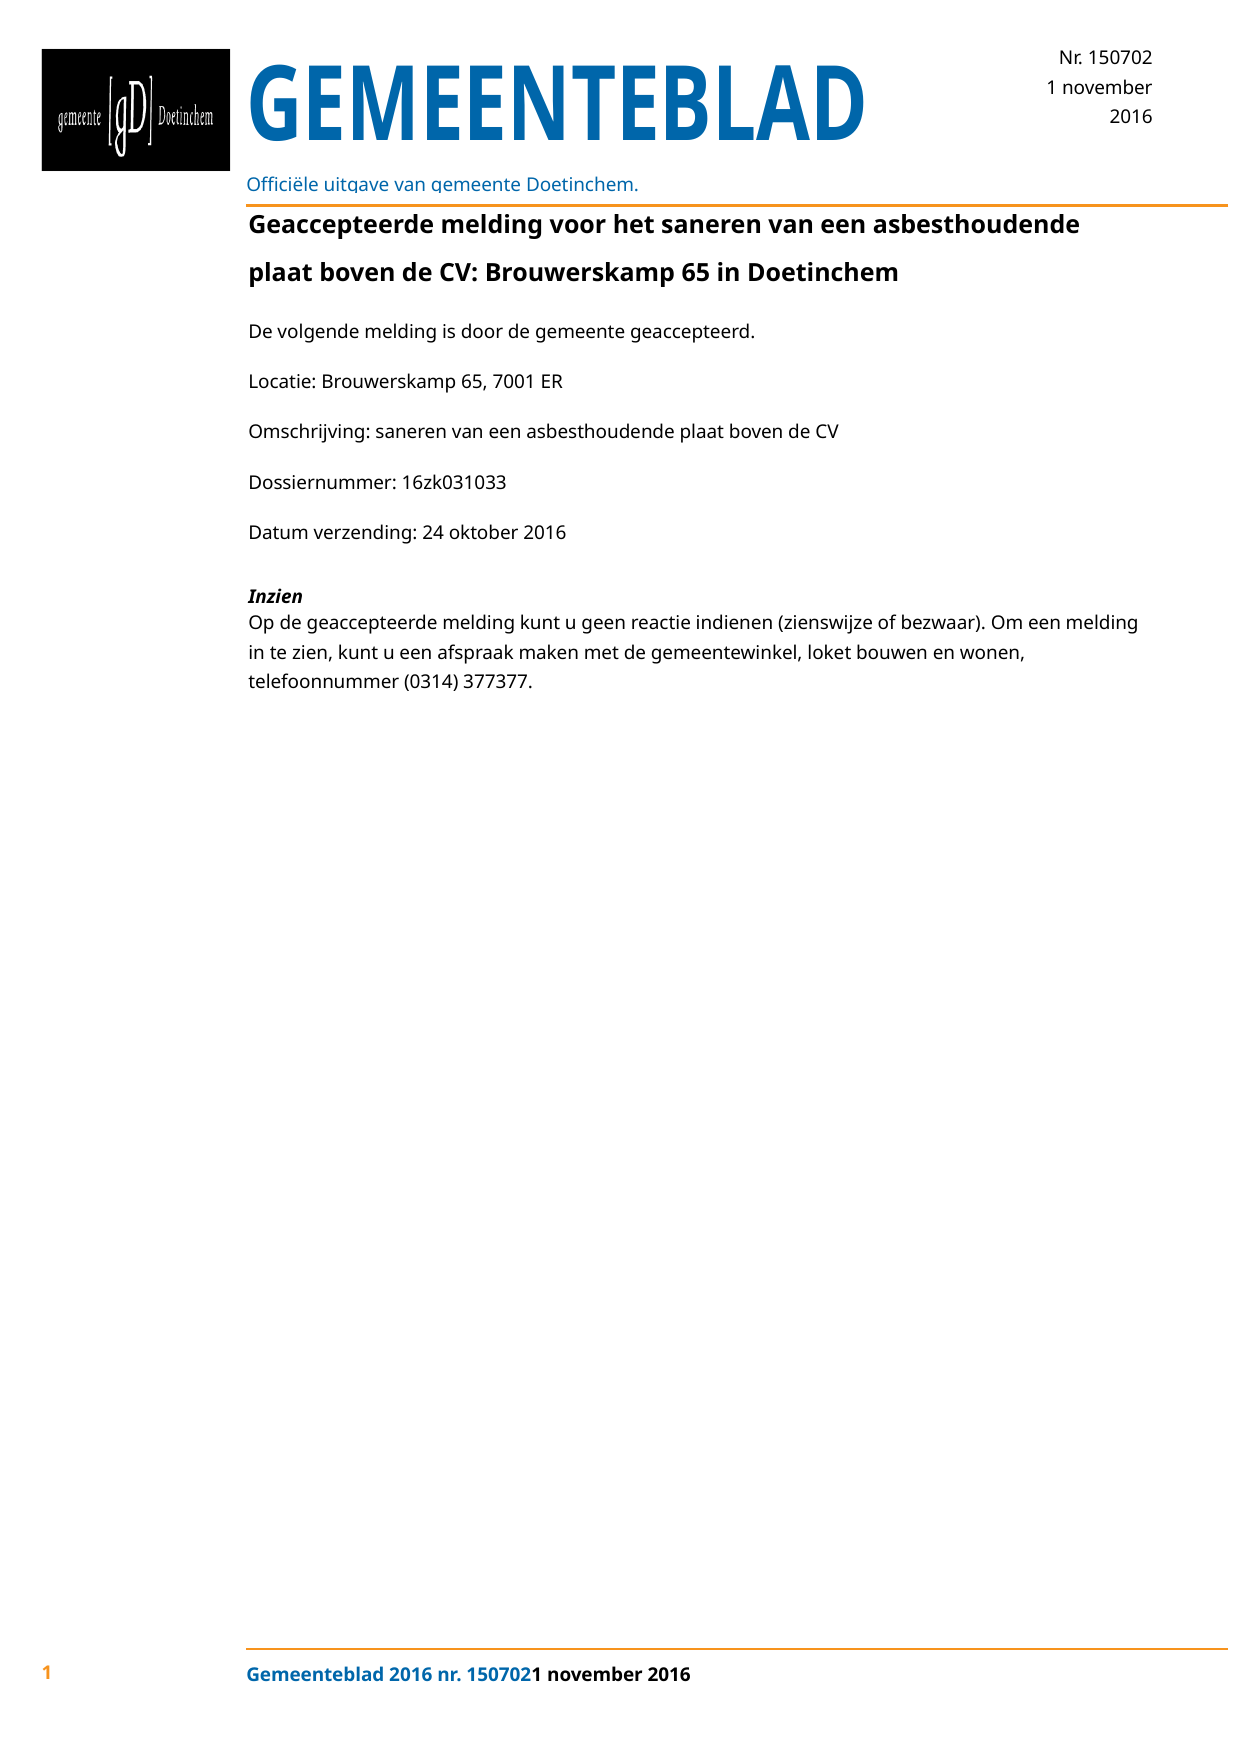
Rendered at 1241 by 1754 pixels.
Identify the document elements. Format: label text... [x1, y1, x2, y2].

text Datum verzending: 24 oktober 2016 [248, 519, 1152, 545]
text Omschrijving: saneren van een asbesthoudende plaat boven de CV [248, 419, 1152, 444]
text Geaccepteerde melding voor het saneren van een asbesthoudende plaat boven de CV: Brouwerskamp 65 in Doetinchem [248, 207, 1152, 288]
text Dossiernummer: 16zk031033 [248, 469, 1152, 495]
text De volgende melding is door de gemeente geaccepteerd. [248, 318, 1152, 344]
picture [41, 47, 231, 172]
text Locatie: Brouwerskamp 65, 7001 ER [248, 368, 1152, 394]
text Op de geaccepteerde melding kunt u geen reactie indienen (zienswijze of bezwaar). Om een melding in te zien, kunt u een afspraak maken met de gemeentewinkel, loket bouwen en wonen, telefoonnummer (0314) 377377. [248, 609, 1152, 694]
text Inzien [248, 583, 1152, 609]
